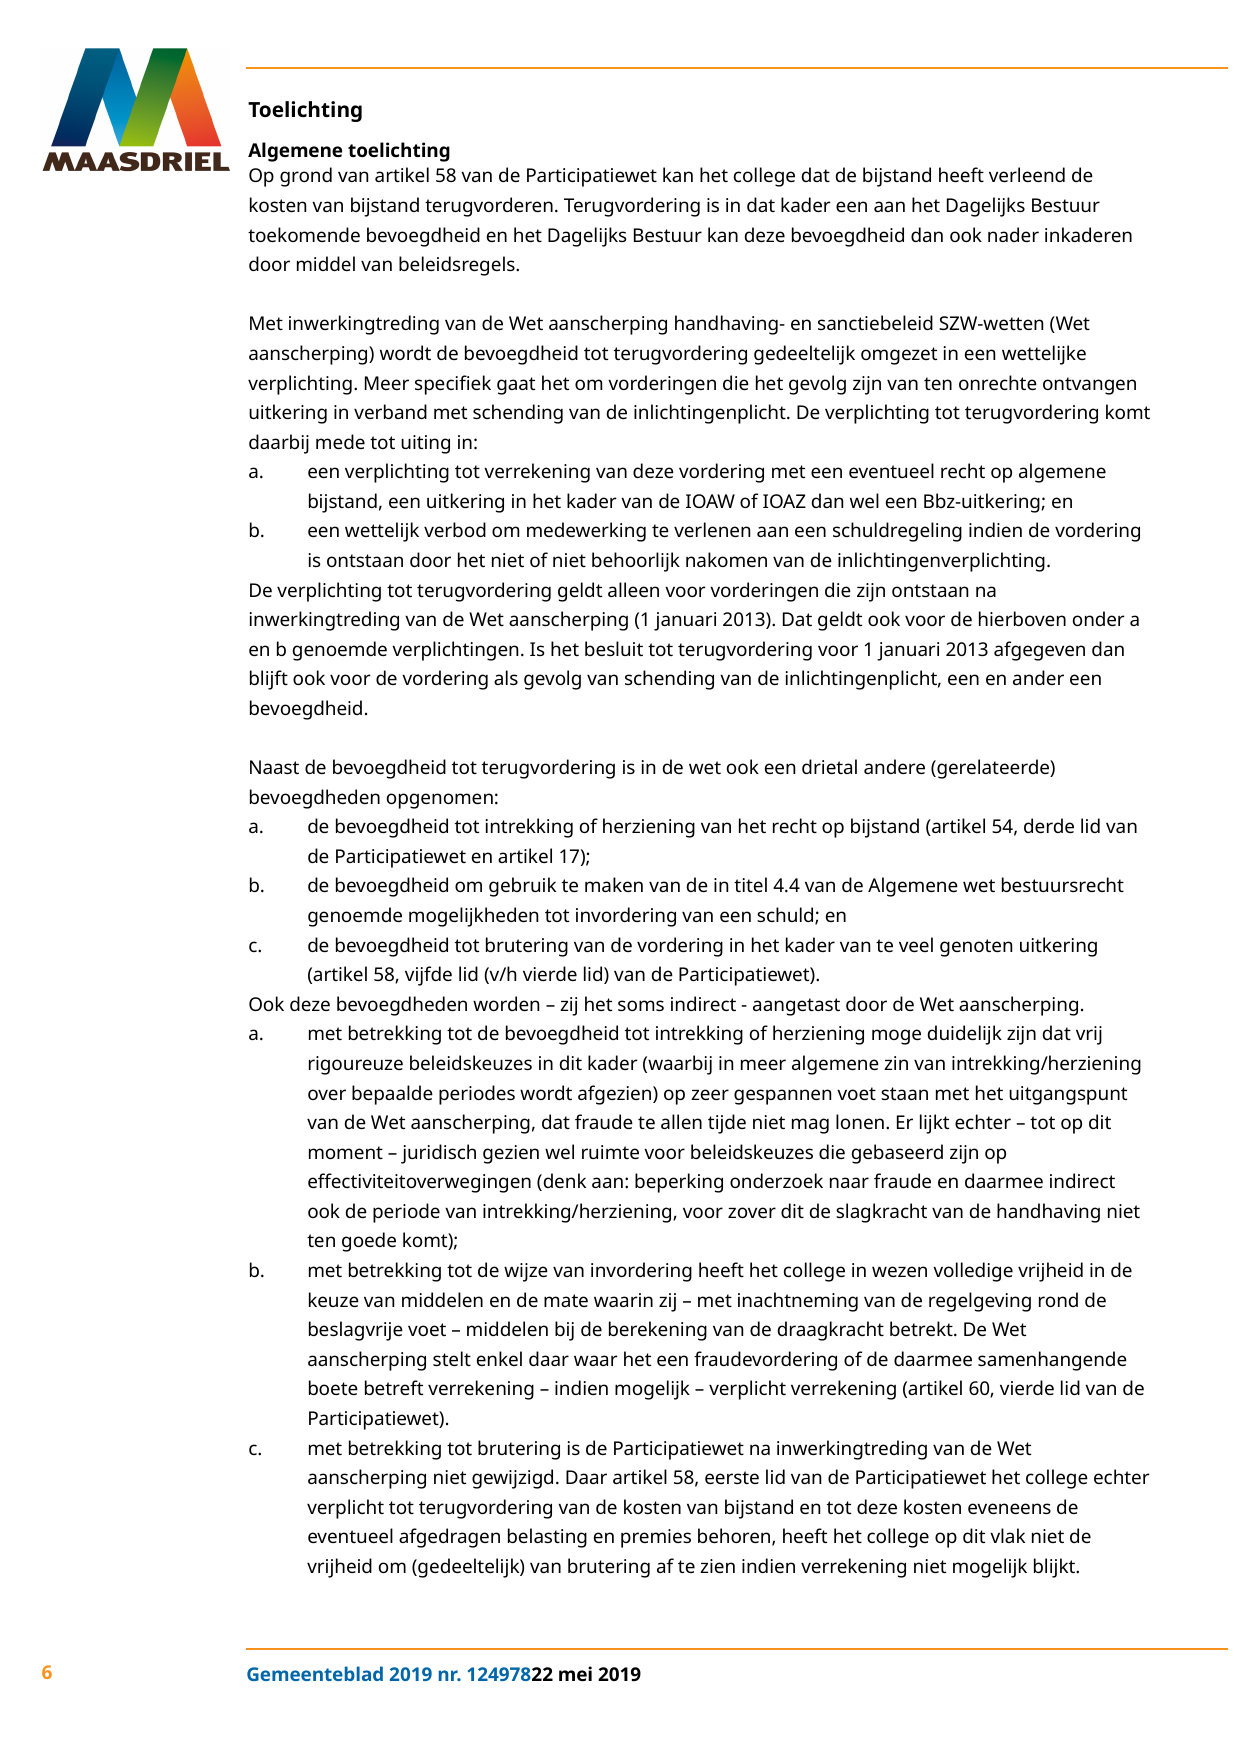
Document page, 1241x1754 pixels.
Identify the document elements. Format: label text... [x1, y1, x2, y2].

list met betrekking tot de wijze van invordering heeft het college in wezen volledige vrijheid in de keuze van middelen en de mate waarin zij – met inachtneming van de regelgeving rond de beslagvrije voet – middelen bij de berekening van de draagkracht betrekt. De Wet aanscherping stelt enkel daar waar het een fraudevordering of de daarmee samenhangende boete betreft verrekening – indien mogelijk – verplicht verrekening (artikel 60, vierde lid van de Participatiewet). [248, 1257, 1152, 1431]
text Ook deze bevoegdheden worden – zij het soms indirect - aangetast door de Wet aanscherping. [248, 991, 1152, 1017]
list met betrekking tot de bevoegdheid tot intrekking of herziening moge duidelijk zijn dat vrij rigoureuze beleidskeuzes in dit kader (waarbij in meer algemene zin van intrekking/herziening over bepaalde periodes wordt afgezien) op zeer gespannen voet staan met het uitgangspunt van de Wet aanscherping, dat fraude te allen tijde niet mag lonen. Er lijkt echter – tot op dit moment – juridisch gezien wel ruimte voor beleidskeuzes die gebaseerd zijn op effectiviteitoverwegingen (denk aan: beperking onderzoek naar fraude en daarmee indirect ook de periode van intrekking/herziening, voor zover dit de slagkracht van de handhaving niet ten goede komt); [248, 1021, 1152, 1253]
text Toelichting [248, 95, 1152, 123]
list een verplichting tot verrekening van deze vordering met een eventueel recht op algemene bijstand, een uitkering in het kader van de IOAW of IOAZ dan wel een Bbz-uitkering; en [248, 458, 1152, 514]
list de bevoegdheid tot brutering van de vordering in het kader van te veel genoten uitkering (artikel 58, vijfde lid (v/h vierde lid) van de Participatiewet). [248, 932, 1152, 987]
text Naast de bevoegdheid tot terugvordering is in de wet ook een drietal andere (gerelateerde) bevoegdheden opgenomen: [248, 754, 1152, 809]
text Algemene toelichting [248, 137, 1152, 163]
text Op grond van artikel 58 van de Participatiewet kan het college dat de bijstand heeft verleend de kosten van bijstand terugvorderen. Terugvordering is in dat kader een aan het Dagelijks Bestuur toekomende bevoegdheid en het Dagelijks Bestuur kan deze bevoegdheid dan ook nader inkaderen door middel van beleidsregels. [248, 163, 1152, 277]
list de bevoegdheid om gebruik te maken van de in titel 4.4 van de Algemene wet bestuursrecht genoemde mogelijkheden tot invordering van een schuld; en [248, 873, 1152, 928]
text Met inwerkingtreding van de Wet aanscherping handhaving- en sanctiebeleid SZW-wetten (Wet aanscherping) wordt de bevoegdheid tot terugvordering gedeeltelijk omgezet in een wettelijke verplichting. Meer specifiek gaat het om vorderingen die het gevolg zijn van ten onrechte ontvangen uitkering in verband met schending van de inlichtingenplicht. De verplichting tot terugvordering komt daarbij mede tot uiting in: [248, 311, 1152, 454]
picture [41, 47, 231, 172]
text De verplichting tot terugvordering geldt alleen voor vorderingen die zijn ontstaan na inwerkingtreding van de Wet aanscherping (1 januari 2013). Dat geldt ook voor de hierboven onder a en b genoemde verplichtingen. Is het besluit tot terugvordering voor 1 januari 2013 afgegeven dan blijft ook voor de vordering als gevolg van schending van de inlichtingenplicht, een en ander een bevoegdheid. [248, 577, 1152, 721]
list een wettelijk verbod om medewerking te verlenen aan een schuldregeling indien de vordering is ontstaan door het niet of niet behoorlijk nakomen van de inlichtingenverplichting. [248, 518, 1152, 573]
list met betrekking tot brutering is de Participatiewet na inwerkingtreding van de Wet aanscherping niet gewijzigd. Daar artikel 58, eerste lid van de Participatiewet het college echter verplicht tot terugvordering van de kosten van bijstand en tot deze kosten eveneens de eventueel afgedragen belasting en premies behoren, heeft het college op dit vlak niet de vrijheid om (gedeeltelijk) van brutering af te zien indien verrekening niet mogelijk blijkt. [248, 1435, 1152, 1579]
list de bevoegdheid tot intrekking of herziening van het recht op bijstand (artikel 54, derde lid van de Participatiewet en artikel 17); [248, 813, 1152, 869]
